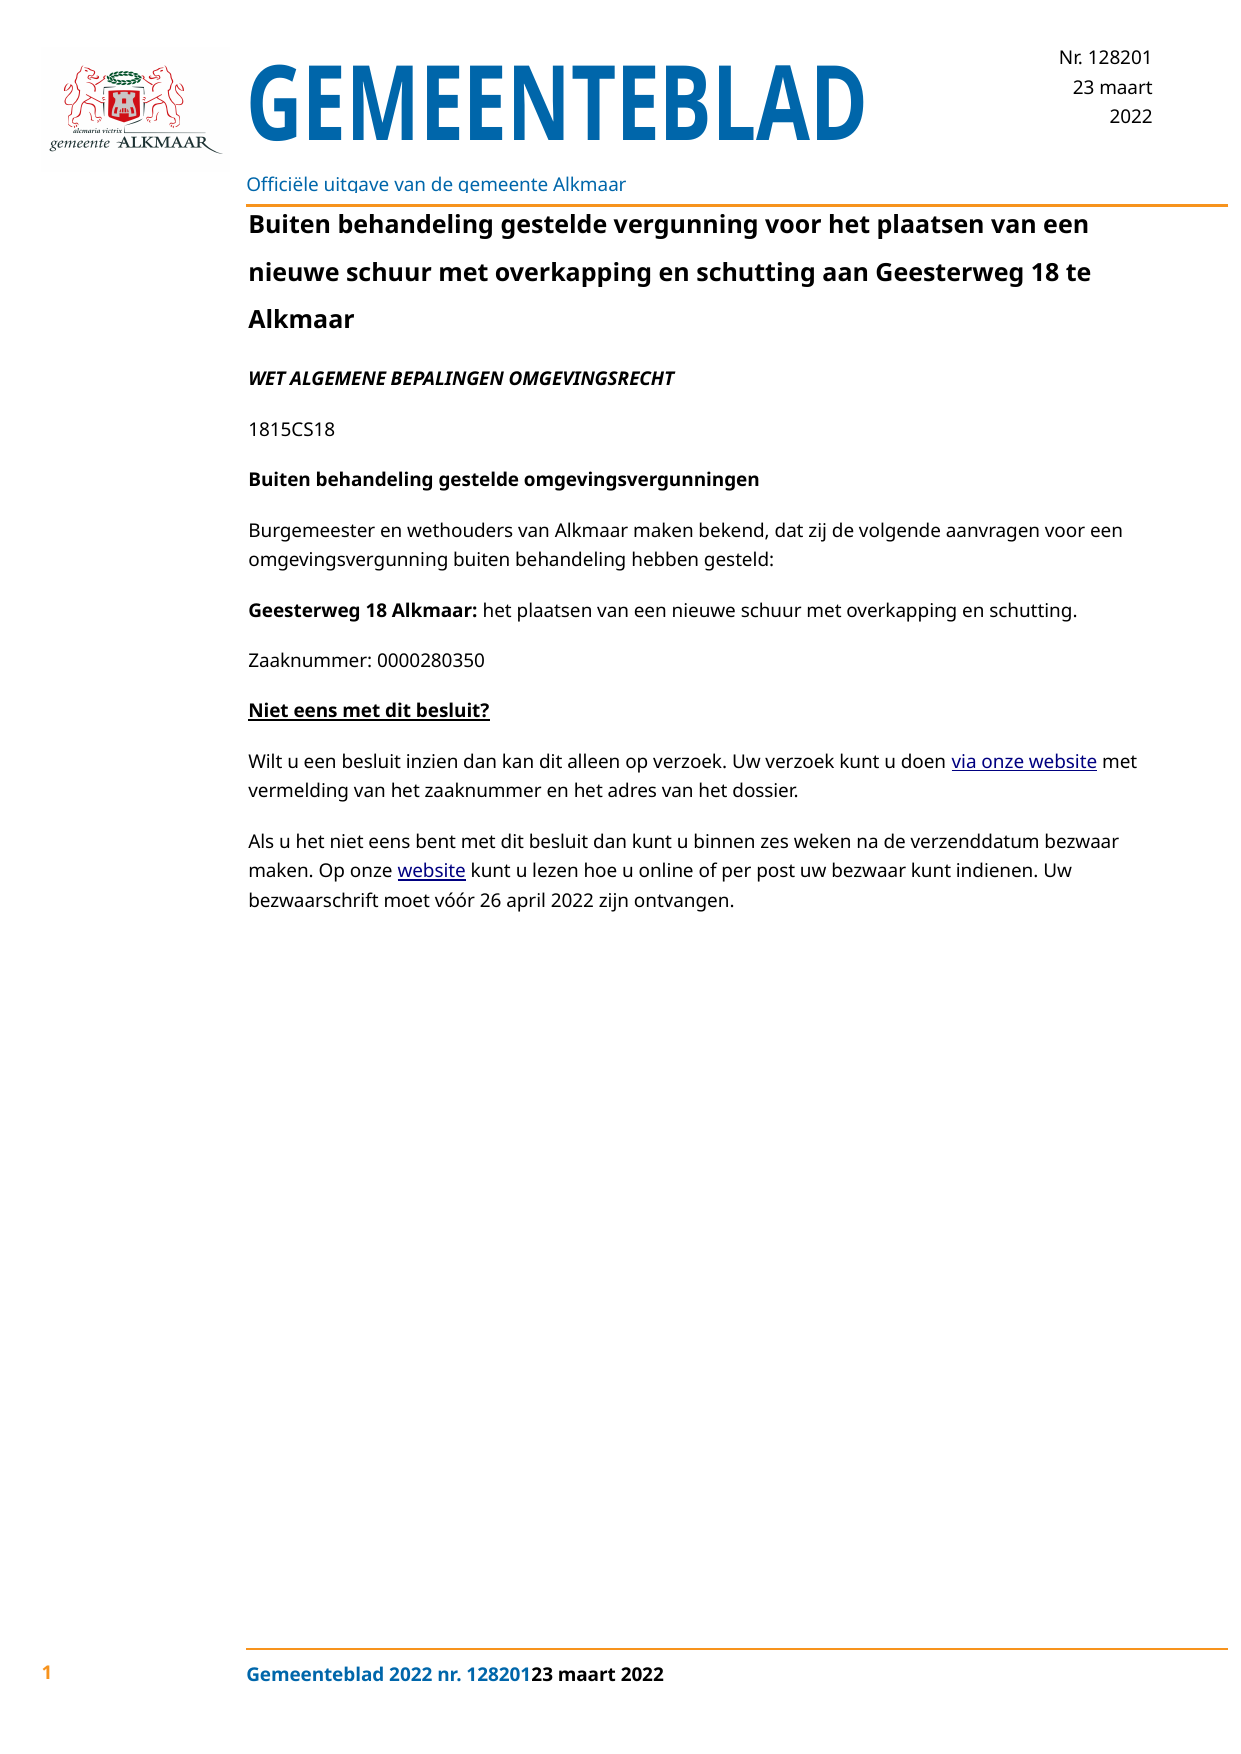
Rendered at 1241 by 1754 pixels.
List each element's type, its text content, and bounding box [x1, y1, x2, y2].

text Als u het niet eens bent met dit besluit dan kunt u binnen zes weken na de verzenddatum bezwaar maken. Op onze website kunt u lezen hoe u online of per post uw bezwaar kunt indienen. Uw bezwaarschrift moet vóór 26 april 2022 zijn ontvangen. [248, 828, 1152, 913]
text Niet eens met dit besluit? [248, 698, 1152, 723]
text Buiten behandeling gestelde omgevingsvergunningen [248, 466, 1152, 492]
text Zaaknummer: 0000280350 [248, 647, 1152, 673]
picture [41, 47, 231, 172]
text Burgemeester en wethouders van Alkmaar maken bekend, dat zij de volgende aanvragen voor een omgevingsvergunning buiten behandeling hebben gesteld: [248, 517, 1152, 572]
text WET ALGEMENE BEPALINGEN OMGEVINGSRECHT [248, 366, 1152, 391]
text 1815CS18 [248, 416, 1152, 442]
text Geesterweg 18 Alkmaar: het plaatsen van een nieuwe schuur met overkapping en schutting. [248, 597, 1152, 622]
text Buiten behandeling gestelde vergunning voor het plaatsen van een nieuwe schuur met overkapping en schutting aan Geesterweg 18 te Alkmaar [248, 207, 1152, 336]
text Wilt u een besluit inzien dan kan dit alleen op verzoek. Uw verzoek kunt u doen via onze website met vermelding van het zaaknummer en het adres van het dossier. [248, 748, 1152, 803]
